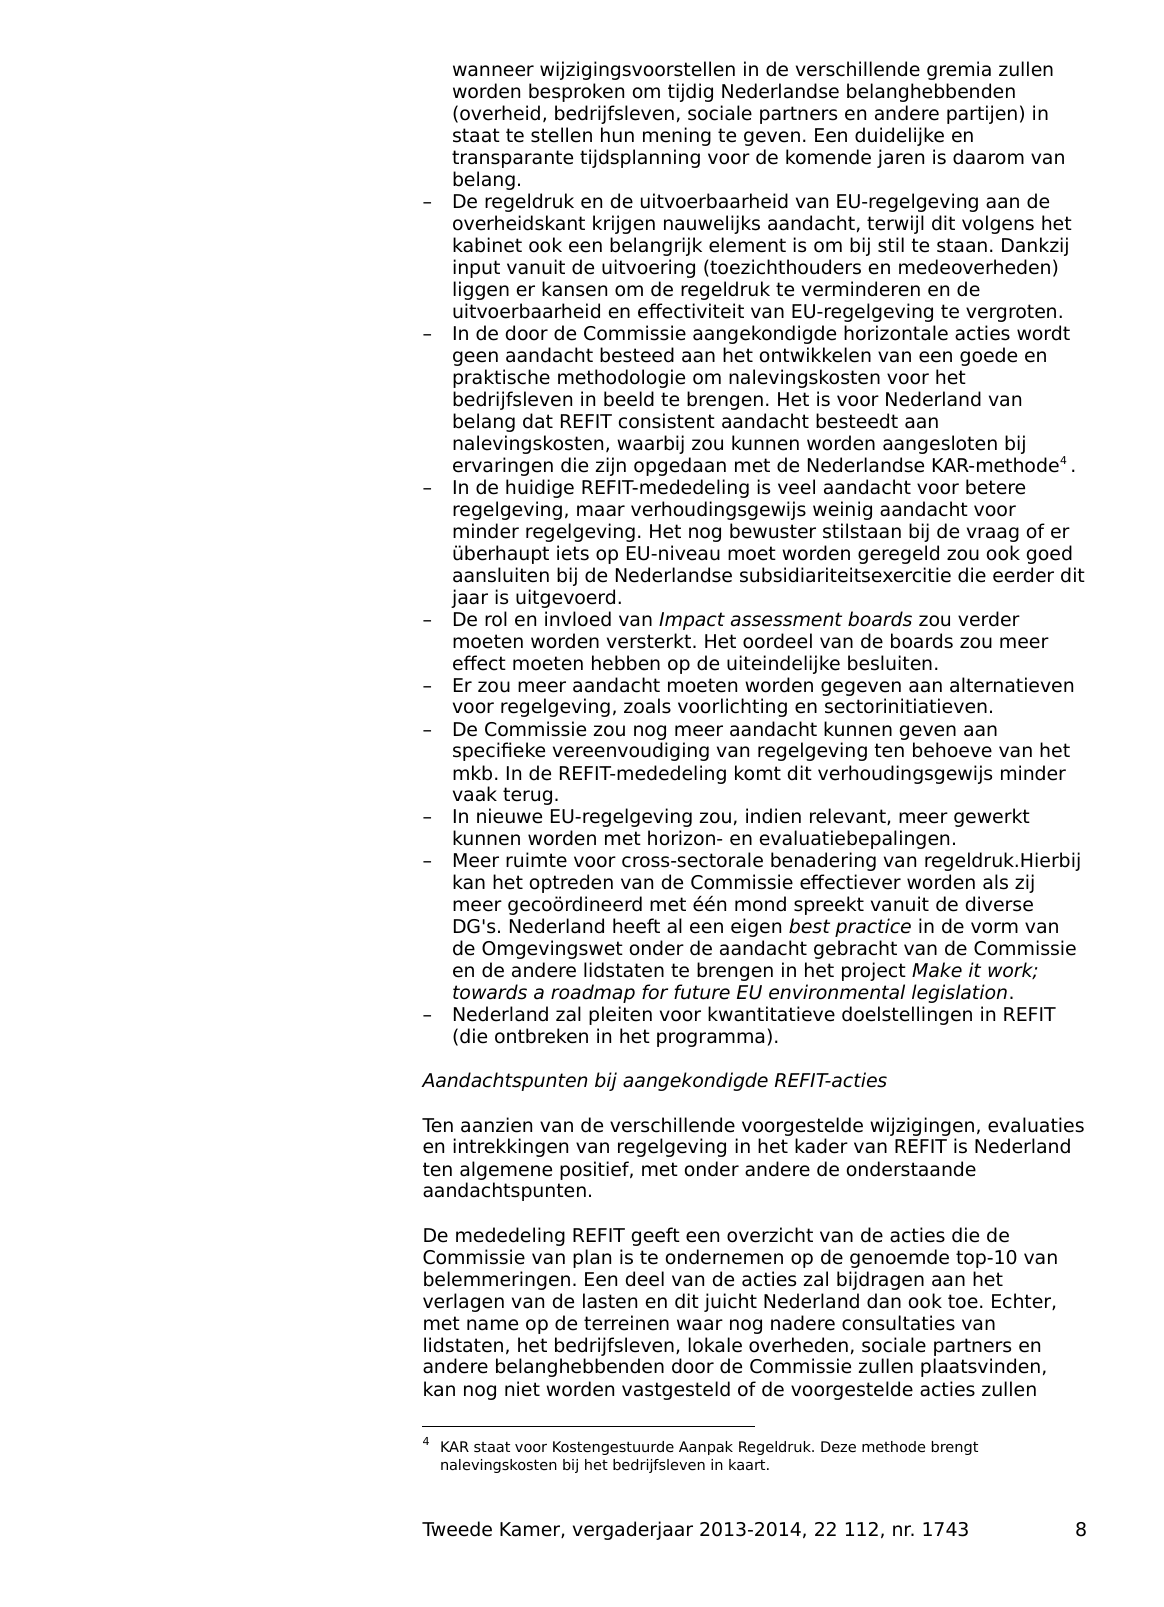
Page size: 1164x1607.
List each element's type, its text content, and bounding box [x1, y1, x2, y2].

text – Meer ruimte voor cross-sectorale benadering van regeldruk.Hierbij kan het optreden van de Commissie effectiever worden als zij meer gecoördineerd met één mond spreekt vanuit de diverse DG's. Nederland heeft al een eigen best practice in de vorm van de Omgevingswet onder de aandacht gebracht van de Commissie en de andere lidstaten te brengen in het project Make it work; towards a roadmap for future EU environmental legislation. [422, 850, 1087, 1004]
subtitle Aandachtspunten bij aangekondigde REFIT-acties [422, 1070, 1087, 1092]
text Ten aanzien van de verschillende voorgestelde wijzigingen, evaluaties en intrekkingen van regelgeving in het kader van REFIT is Nederland ten algemene positief, met onder andere de onderstaande aandachtspunten. [422, 1114, 1087, 1202]
text – De rol en invloed van Impact assessment boards zou verder moeten worden versterkt. Het oordeel van de boards zou meer effect moeten hebben op de uiteindelijke besluiten. [422, 608, 1087, 674]
text De mededeling REFIT geeft een overzicht van de acties die de Commissie van plan is te ondernemen op de genoemde top-10 van belemmeringen. Een deel van de acties zal bijdragen aan het verlagen van de lasten en dit juicht Nederland dan ook toe. Echter, met name op de terreinen waar nog nadere consultaties van lidstaten, het bedrijfsleven, lokale overheden, sociale partners en andere belanghebbenden door de Commissie zullen plaatsvinden, kan nog niet worden vastgesteld of de voorgestelde acties zullen [422, 1224, 1087, 1400]
text – Er zou meer aandacht moeten worden gegeven aan alternatieven voor regelgeving, zoals voorlichting en sectorinitiatieven. [422, 674, 1087, 718]
text – De regeldruk en de uitvoerbaarheid van EU-regelgeving aan de overheidskant krijgen nauwelijks aandacht, terwijl dit volgens het kabinet ook een belangrijk element is om bij stil te staan. Dankzij input vanuit de uitvoering (toezichthouders en medeoverheden) liggen er kansen om de regeldruk te verminderen en de uitvoerbaarheid en effectiviteit van EU-regelgeving te vergroten. [422, 191, 1087, 323]
text – In de huidige REFIT-mededeling is veel aandacht voor betere regelgeving, maar verhoudingsgewijs weinig aandacht voor minder regelgeving. Het nog bewuster stilstaan bij de vraag of er überhaupt iets op EU-niveau moet worden geregeld zou ook goed aansluiten bij de Nederlandse subsidiariteitsexercitie die eerder dit jaar is uitgevoerd. [422, 477, 1087, 608]
text – Nederland zal pleiten voor kwantitatieve doelstellingen in REFIT (die ontbreken in het programma). [422, 1004, 1087, 1048]
text – In de door de Commissie aangekondigde horizontale acties wordt geen aandacht besteed aan het ontwikkelen van een goede en praktische methodologie om nalevingskosten voor het bedrijfsleven in beeld te brengen. Het is voor Nederland van belang dat REFIT consistent aandacht besteedt aan nalevingskosten, waarbij zou kunnen worden aangesloten bij ervaringen die zijn opgedaan met de Nederlandse KAR-methode. [422, 323, 1087, 477]
text wanneer wijzigingsvoorstellen in de verschillende gremia zullen worden besproken om tijdig Nederlandse belanghebbenden (overheid, bedrijfsleven, sociale partners en andere partijen) in staat te stellen hun mening te geven. Een duidelijke en transparante tijdsplanning voor de komende jaren is daarom van belang. [422, 59, 1087, 191]
text KAR staat voor Kostengestuurde Aanpak Regeldruk. Deze methode brengt nalevingskosten bij het bedrijfsleven in kaart. [422, 1435, 1087, 1474]
text – In nieuwe EU-regelgeving zou, indien relevant, meer gewerkt kunnen worden met horizon- en evaluatiebepalingen. [422, 806, 1087, 850]
text – De Commissie zou nog meer aandacht kunnen geven aan specifieke vereenvoudiging van regelgeving ten behoeve van het mkb. In de REFIT-mededeling komt dit verhoudingsgewijs minder vaak terug. [422, 718, 1087, 806]
